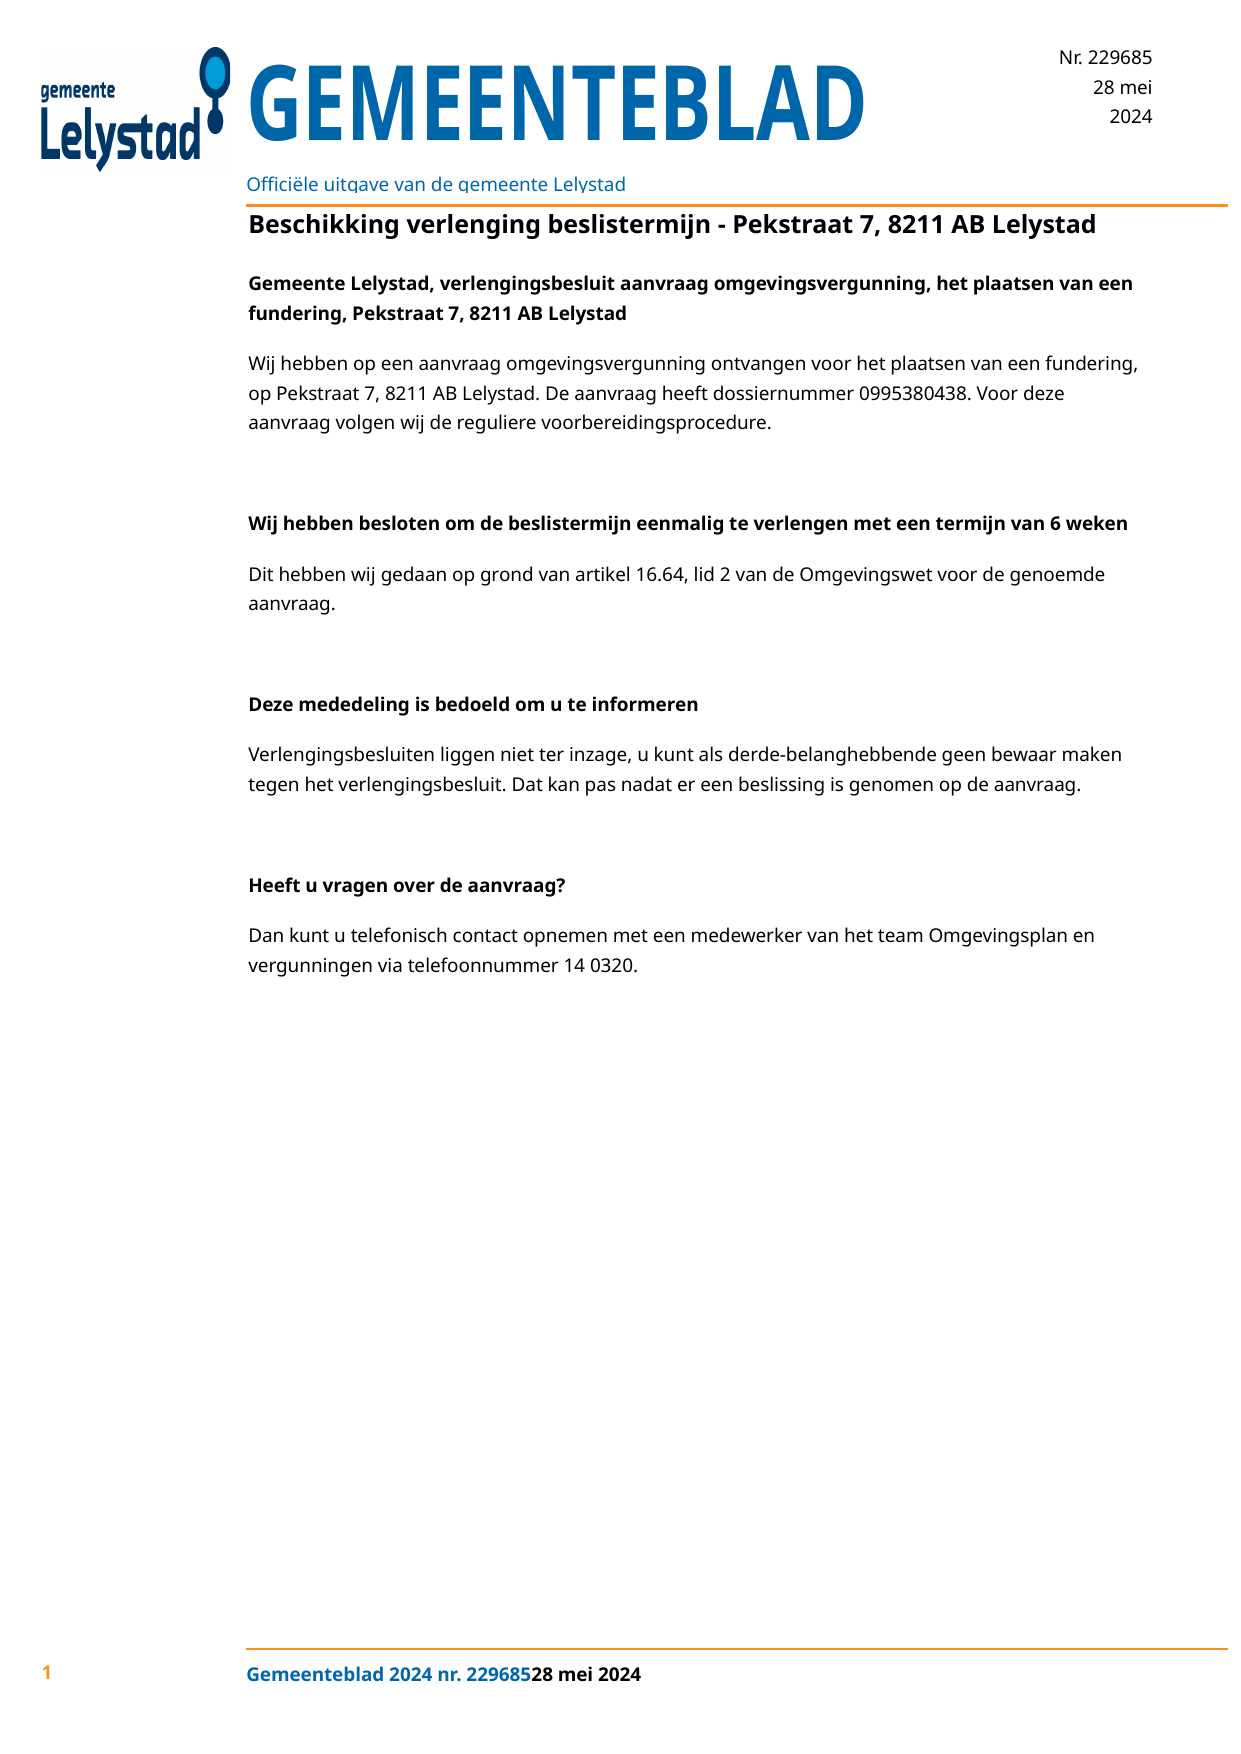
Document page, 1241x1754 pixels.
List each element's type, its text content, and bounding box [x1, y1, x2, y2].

text Deze mededeling is bedoeld om u te informeren [248, 691, 1152, 717]
text Beschikking verlenging beslistermijn - Pekstraat 7, 8211 AB Lelystad [248, 207, 1152, 241]
text Gemeente Lelystad, verlengingsbesluit aanvraag omgevingsvergunning, het plaatsen van een fundering, Pekstraat 7, 8211 AB Lelystad [248, 270, 1152, 326]
picture [41, 47, 231, 172]
text Heeft u vragen over de aanvraag? [248, 872, 1152, 898]
text Verlengingsbesluiten liggen niet ter inzage, u kunt als derde-belanghebbende geen bewaar maken tegen het verlengingsbesluit. Dat kan pas nadat er een beslissing is genomen op de aanvraag. [248, 742, 1152, 797]
text Dit hebben wij gedaan op grond van artikel 16.64, lid 2 van de Omgevingswet voor de genoemde aanvraag. [248, 561, 1152, 616]
text Wij hebben besloten om de beslistermijn eenmalig te verlengen met een termijn van 6 weken [248, 510, 1152, 536]
text Dan kunt u telefonisch contact opnemen met een medewerker van het team Omgevingsplan en vergunningen via telefoonnummer 14 0320. [248, 922, 1152, 978]
text Wij hebben op een aanvraag omgevingsvergunning ontvangen voor het plaatsen van een fundering, op Pekstraat 7, 8211 AB Lelystad. De aanvraag heeft dossiernummer 0995380438. Voor deze aanvraag volgen wij de reguliere voorbereidingsprocedure. [248, 350, 1152, 435]
